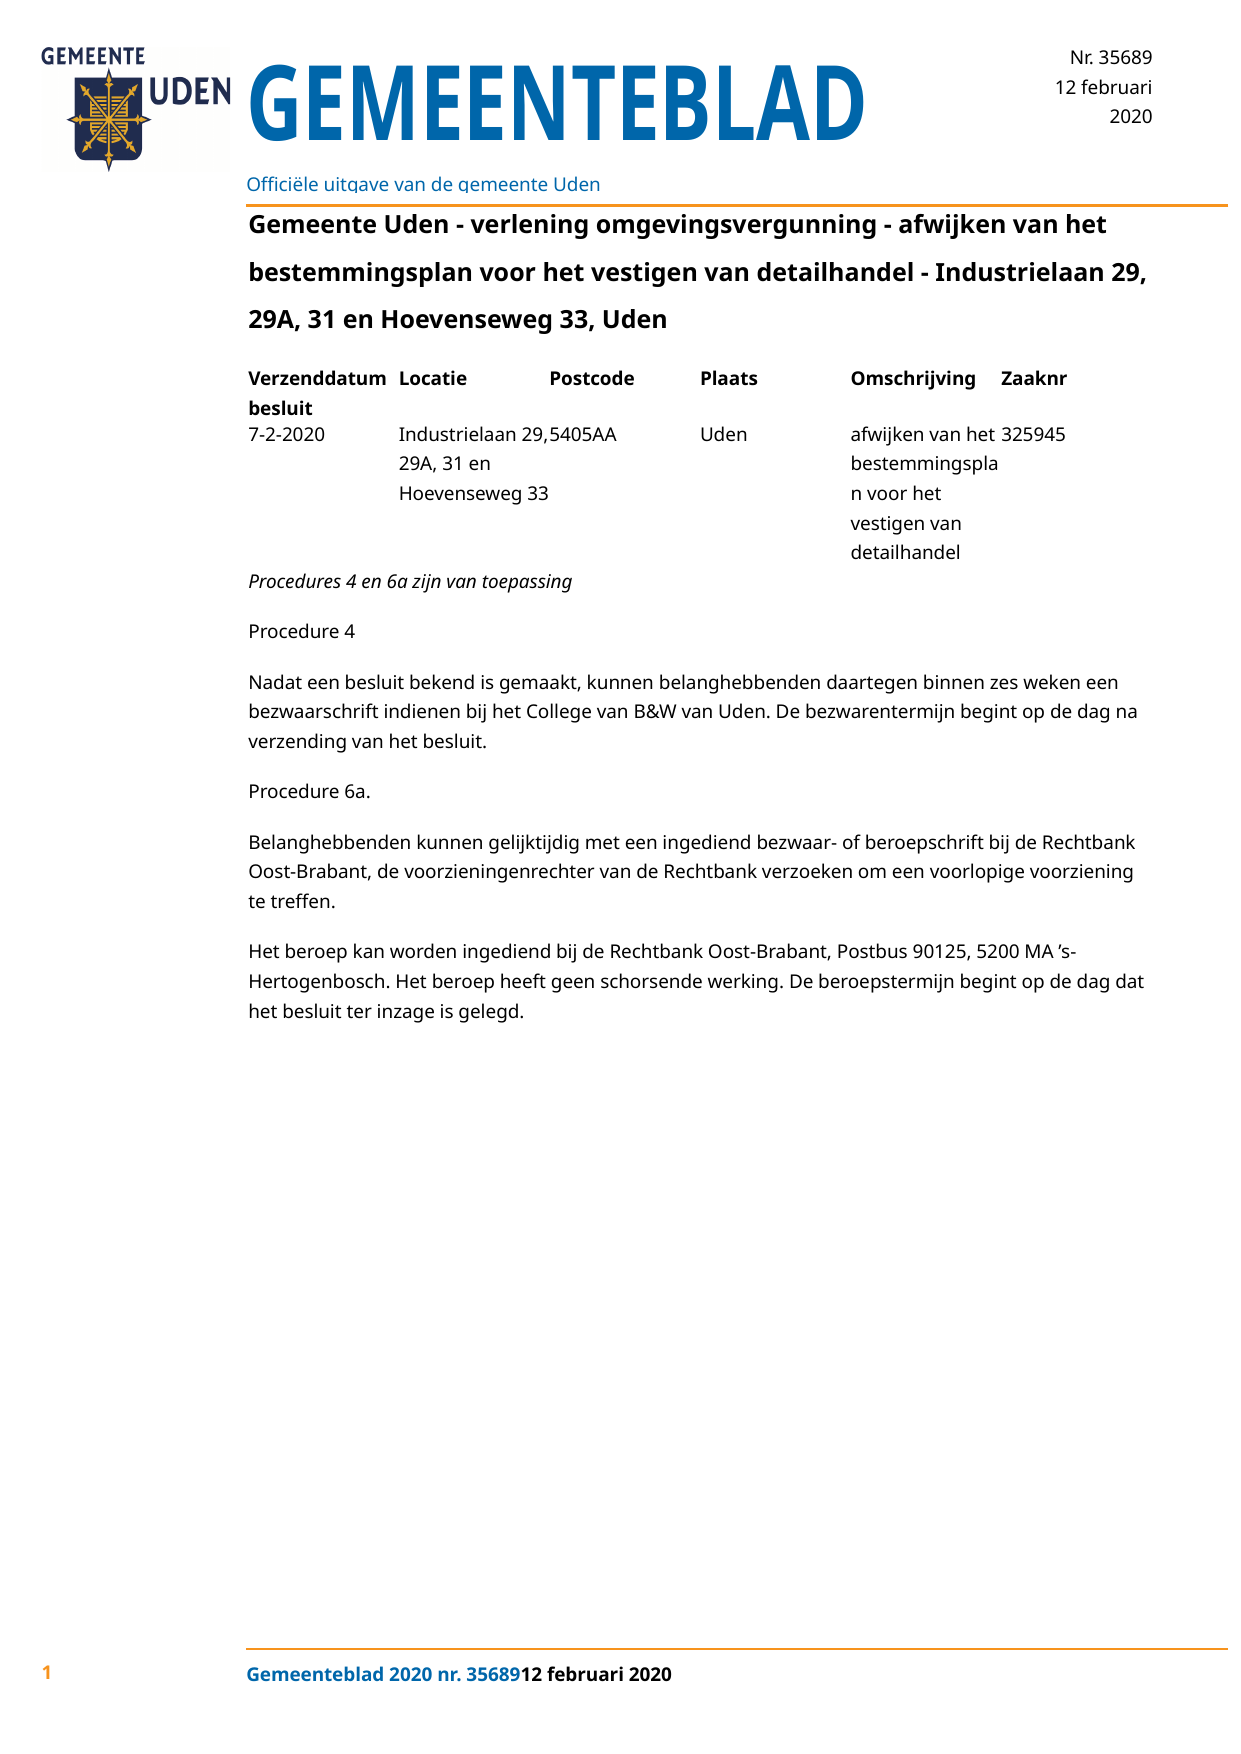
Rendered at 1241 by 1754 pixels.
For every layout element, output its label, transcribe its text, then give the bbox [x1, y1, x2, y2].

table_cell Industrielaan 29, 29A, 31 en Hoevenseweg 33 [399, 421, 549, 565]
text Procedures 4 en 6a zijn van toepassing [248, 568, 1152, 594]
table_cell Uden [700, 421, 850, 565]
table_header Postcode [549, 366, 700, 421]
table_cell afwijken van het bestemmingsplan voor het vestigen van detailhandel [850, 421, 1001, 565]
table_header Zaaknr [1001, 366, 1152, 421]
table_header Omschrijving [850, 366, 1001, 421]
text Nadat een besluit bekend is gemaakt, kunnen belanghebbenden daartegen binnen zes weken een bezwaarschrift indienen bij het College van B&W van Uden. De bezwarentermijn begint op de dag na verzending van het besluit. [248, 669, 1152, 754]
table_cell 325945 [1001, 421, 1152, 565]
table_cell 5405AA [549, 421, 700, 565]
text Het beroep kan worden ingediend bij de Rechtbank Oost-Brabant, Postbus 90125, 5200 MA ’s-Hertogenbosch. Het beroep heeft geen schorsende werking. De beroepstermijn begint op de dag dat het besluit ter inzage is gelegd. [248, 939, 1152, 1023]
table_header Plaats [700, 366, 850, 421]
picture [41, 47, 231, 172]
text Gemeente Uden - verlening omgevingsvergunning - afwijken van het bestemmingsplan voor het vestigen van detailhandel - Industrielaan 29, 29A, 31 en Hoevenseweg 33, Uden [248, 207, 1152, 336]
text Belanghebbenden kunnen gelijktijdig met een ingediend bezwaar- of beroepschrift bij de Rechtbank Oost-Brabant, de voorzieningenrechter van de Rechtbank verzoeken om een voorlopige voorziening te treffen. [248, 829, 1152, 914]
text Procedure 4 [248, 619, 1152, 644]
text Procedure 6a. [248, 779, 1152, 804]
table_header Locatie [399, 366, 549, 421]
table_cell 7-2-2020 [248, 421, 398, 565]
table_header Verzenddatum besluit [248, 366, 398, 421]
